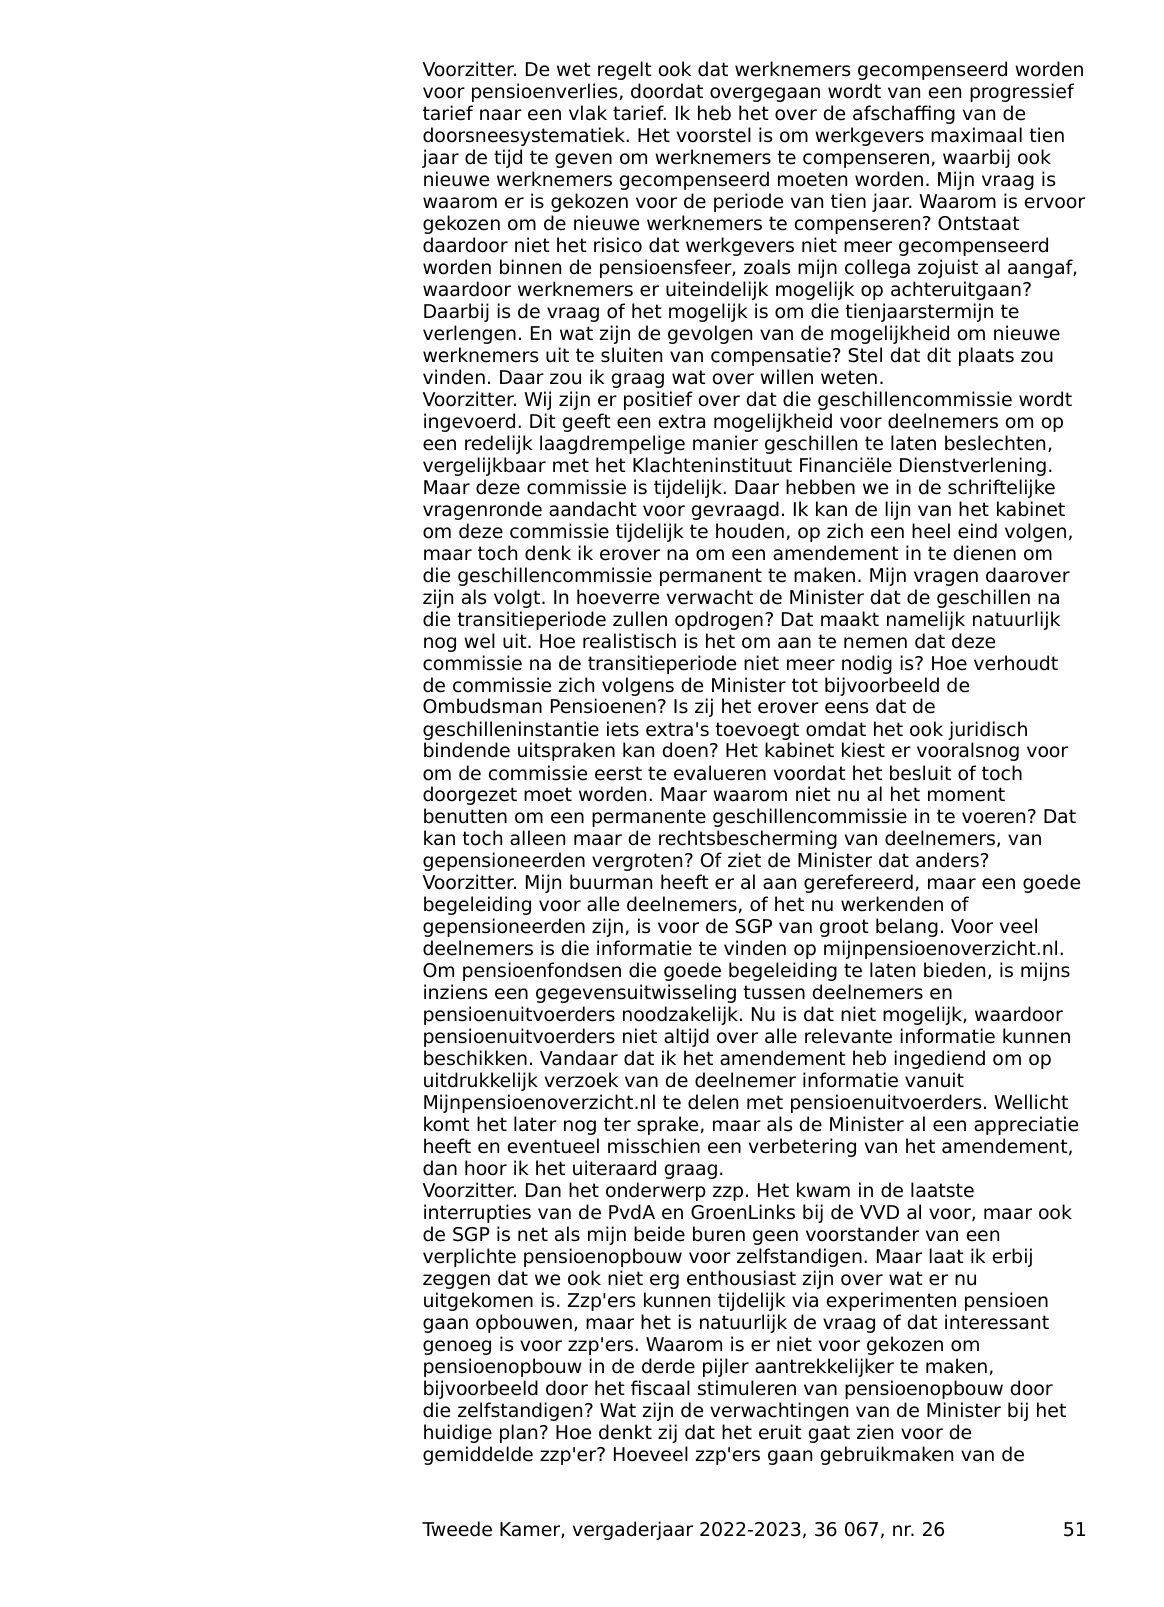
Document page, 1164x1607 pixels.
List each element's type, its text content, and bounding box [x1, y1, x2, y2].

text Voorzitter. Mijn buurman heeft er al aan gerefereerd, maar een goede begeleiding voor alle deelnemers, of het nu werkenden of gepensioneerden zijn, is voor de SGP van groot belang. Voor veel deelnemers is die informatie te vinden op mijnpensioenoverzicht.nl. Om pensioenfondsen die goede begeleiding te laten bieden, is mijns inziens een gegevensuitwisseling tussen deelnemers en pensioenuitvoerders noodzakelijk. Nu is dat niet mogelijk, waardoor pensioenuitvoerders niet altijd over alle relevante informatie kunnen beschikken. Vandaar dat ik het amendement heb ingediend om op uitdrukkelijk verzoek van de deelnemer informatie vanuit Mijnpensioenoverzicht.nl te delen met pensioenuitvoerders. Wellicht komt het later nog ter sprake, maar als de Minister al een appreciatie heeft en eventueel misschien een verbetering van het amendement, dan hoor ik het uiteraard graag. [422, 872, 1087, 1180]
text Voorzitter. De wet regelt ook dat werknemers gecompenseerd worden voor pensioenverlies, doordat overgegaan wordt van een progressief tarief naar een vlak tarief. Ik heb het over de afschaffing van de doorsneesystematiek. Het voorstel is om werkgevers maximaal tien jaar de tijd te geven om werknemers te compenseren, waarbij ook nieuwe werknemers gecompenseerd moeten worden. Mijn vraag is waarom er is gekozen voor de periode van tien jaar. Waarom is ervoor gekozen om de nieuwe werknemers te compenseren? Ontstaat daardoor niet het risico dat werkgevers niet meer gecompenseerd worden binnen de pensioensfeer, zoals mijn collega zojuist al aangaf, waardoor werknemers er uiteindelijk mogelijk op achteruitgaan? Daarbij is de vraag of het mogelijk is om die tienjaarstermijn te verlengen. En wat zijn de gevolgen van de mogelijkheid om nieuwe werknemers uit te sluiten van compensatie? Stel dat dit plaats zou vinden. Daar zou ik graag wat over willen weten. [422, 59, 1087, 389]
text Voorzitter. Wij zijn er positief over dat die geschillencommissie wordt ingevoerd. Dit geeft een extra mogelijkheid voor deelnemers om op een redelijk laagdrempelige manier geschillen te laten beslechten, vergelijkbaar met het Klachteninstituut Financiële Dienstverlening. Maar deze commissie is tijdelijk. Daar hebben we in de schriftelijke vragenronde aandacht voor gevraagd. Ik kan de lijn van het kabinet om deze commissie tijdelijk te houden, op zich een heel eind volgen, maar toch denk ik erover na om een amendement in te dienen om die geschillencommissie permanent te maken. Mijn vragen daarover zijn als volgt. In hoeverre verwacht de Minister dat de geschillen na die transitieperiode zullen opdrogen? Dat maakt namelijk natuurlijk nog wel uit. Hoe realistisch is het om aan te nemen dat deze commissie na de transitieperiode niet meer nodig is? Hoe verhoudt de commissie zich volgens de Minister tot bijvoorbeeld de Ombudsman Pensioenen? Is zij het erover eens dat de geschilleninstantie iets extra's toevoegt omdat het ook juridisch bindende uitspraken kan doen? Het kabinet kiest er vooralsnog voor om de commissie eerst te evalueren voordat het besluit of toch doorgezet moet worden. Maar waarom niet nu al het moment benutten om een permanente geschillencommissie in te voeren? Dat kan toch alleen maar de rechtsbescherming van deelnemers, van gepensioneerden vergroten? Of ziet de Minister dat anders? [422, 389, 1087, 872]
text Voorzitter. Dan het onderwerp zzp. Het kwam in de laatste interrupties van de PvdA en GroenLinks bij de VVD al voor, maar ook de SGP is net als mijn beide buren geen voorstander van een verplichte pensioenopbouw voor zelfstandigen. Maar laat ik erbij zeggen dat we ook niet erg enthousiast zijn over wat er nu uitgekomen is. Zzp'ers kunnen tijdelijk via experimenten pensioen gaan opbouwen, maar het is natuurlijk de vraag of dat interessant genoeg is voor zzp'ers. Waarom is er niet voor gekozen om pensioenopbouw in de derde pijler aantrekkelijker te maken, bijvoorbeeld door het fiscaal stimuleren van pensioenopbouw door die zelfstandigen? Wat zijn de verwachtingen van de Minister bij het huidige plan? Hoe denkt zij dat het eruit gaat zien voor de gemiddelde zzp'er? Hoeveel zzp'ers gaan gebruikmaken van de [422, 1180, 1087, 1466]
